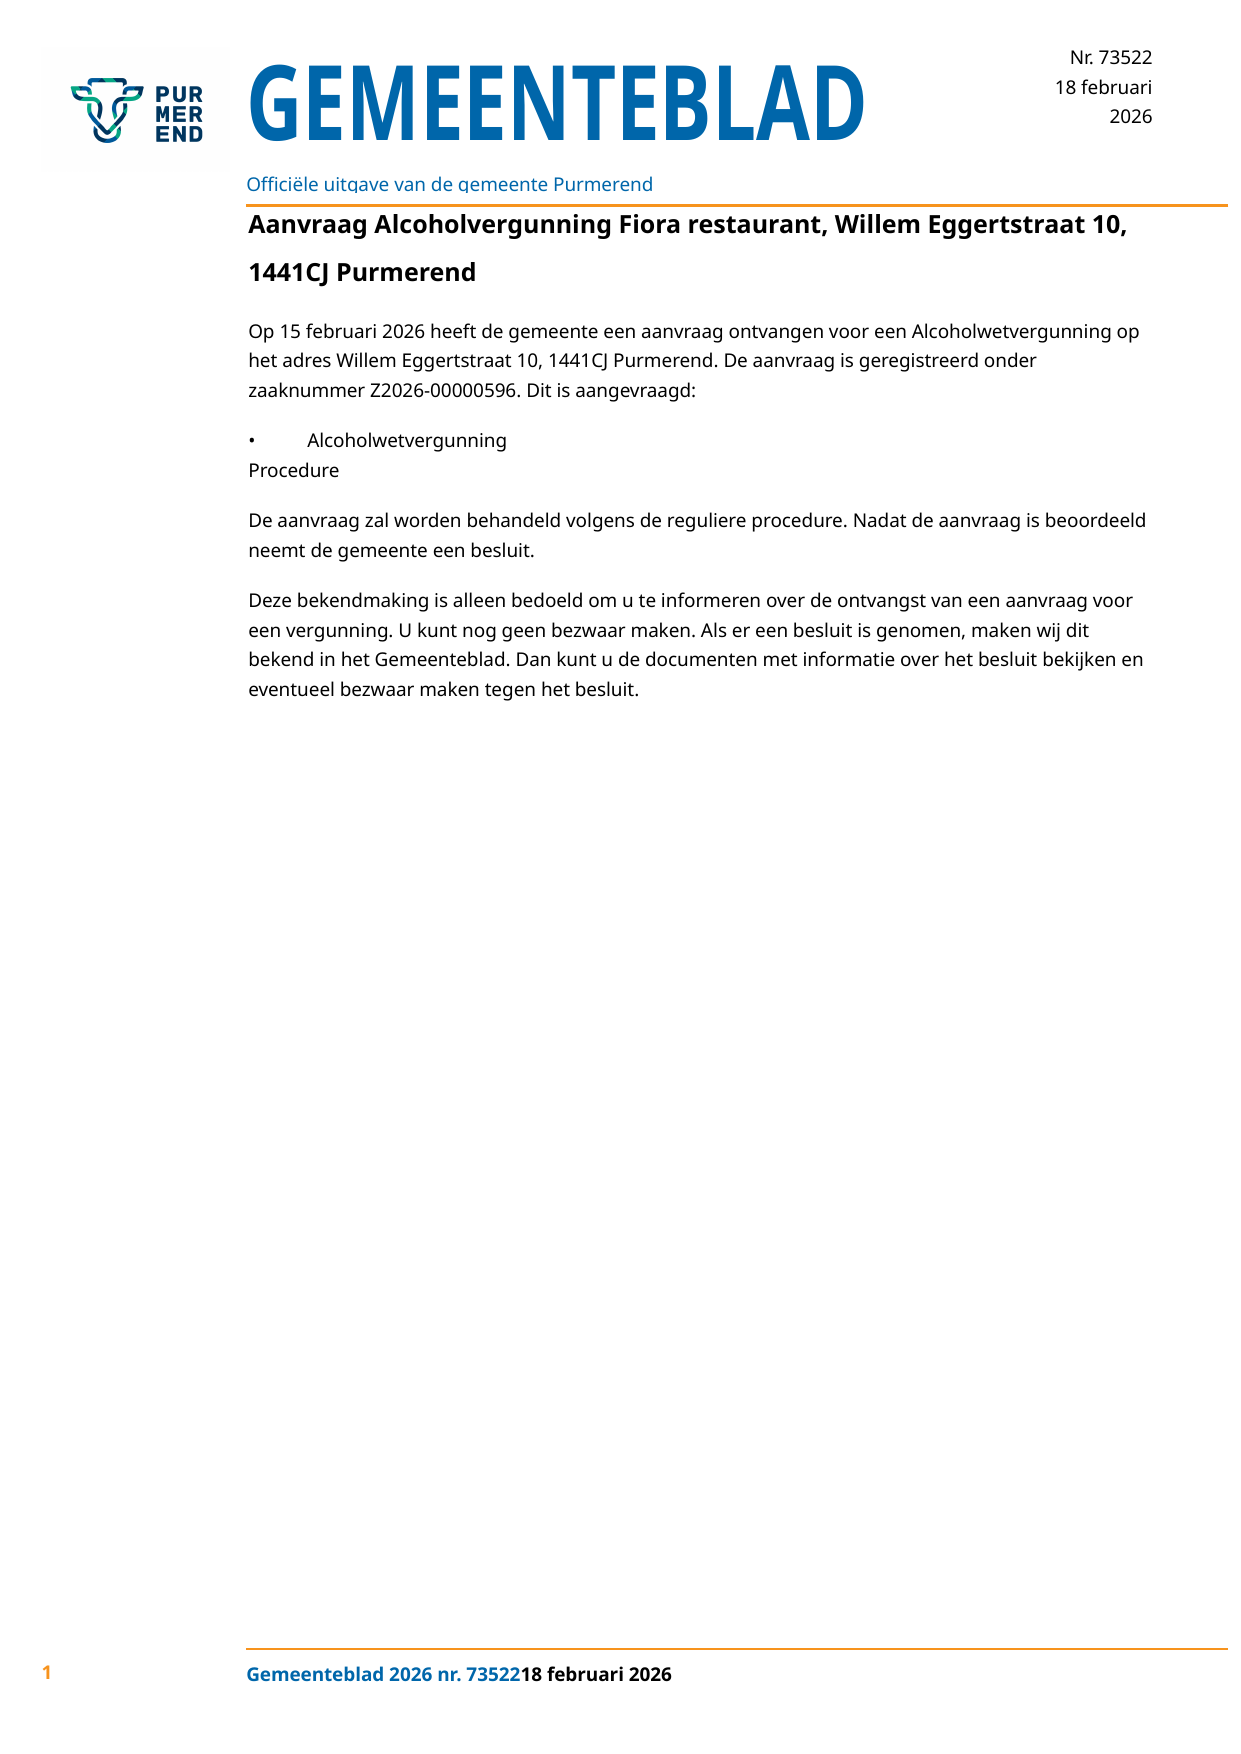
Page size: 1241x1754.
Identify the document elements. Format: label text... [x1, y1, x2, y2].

text De aanvraag zal worden behandeld volgens de reguliere procedure. Nadat de aanvraag is beoordeeld neemt de gemeente een besluit. [248, 507, 1152, 563]
list Alcoholwetvergunning [248, 427, 1152, 453]
text Op 15 februari 2026 heeft de gemeente een aanvraag ontvangen voor een Alcoholwetvergunning op het adres Willem Eggertstraat 10, 1441CJ Purmerend. De aanvraag is geregistreerd onder zaaknummer Z2026-00000596. Dit is aangevraagd: [248, 318, 1152, 403]
text Aanvraag Alcoholvergunning Fiora restaurant, Willem Eggertstraat 10, 1441CJ Purmerend [248, 207, 1152, 288]
picture [41, 47, 231, 172]
text Deze bekendmaking is alleen bedoeld om u te informeren over de ontvangst van een aanvraag voor een vergunning. U kunt nog geen bezwaar maken. Als er een besluit is genomen, maken wij dit bekend in het Gemeenteblad. Dan kunt u de documenten met informatie over het besluit bekijken en eventueel bezwaar maken tegen het besluit. [248, 587, 1152, 702]
text Procedure [248, 457, 1152, 483]
